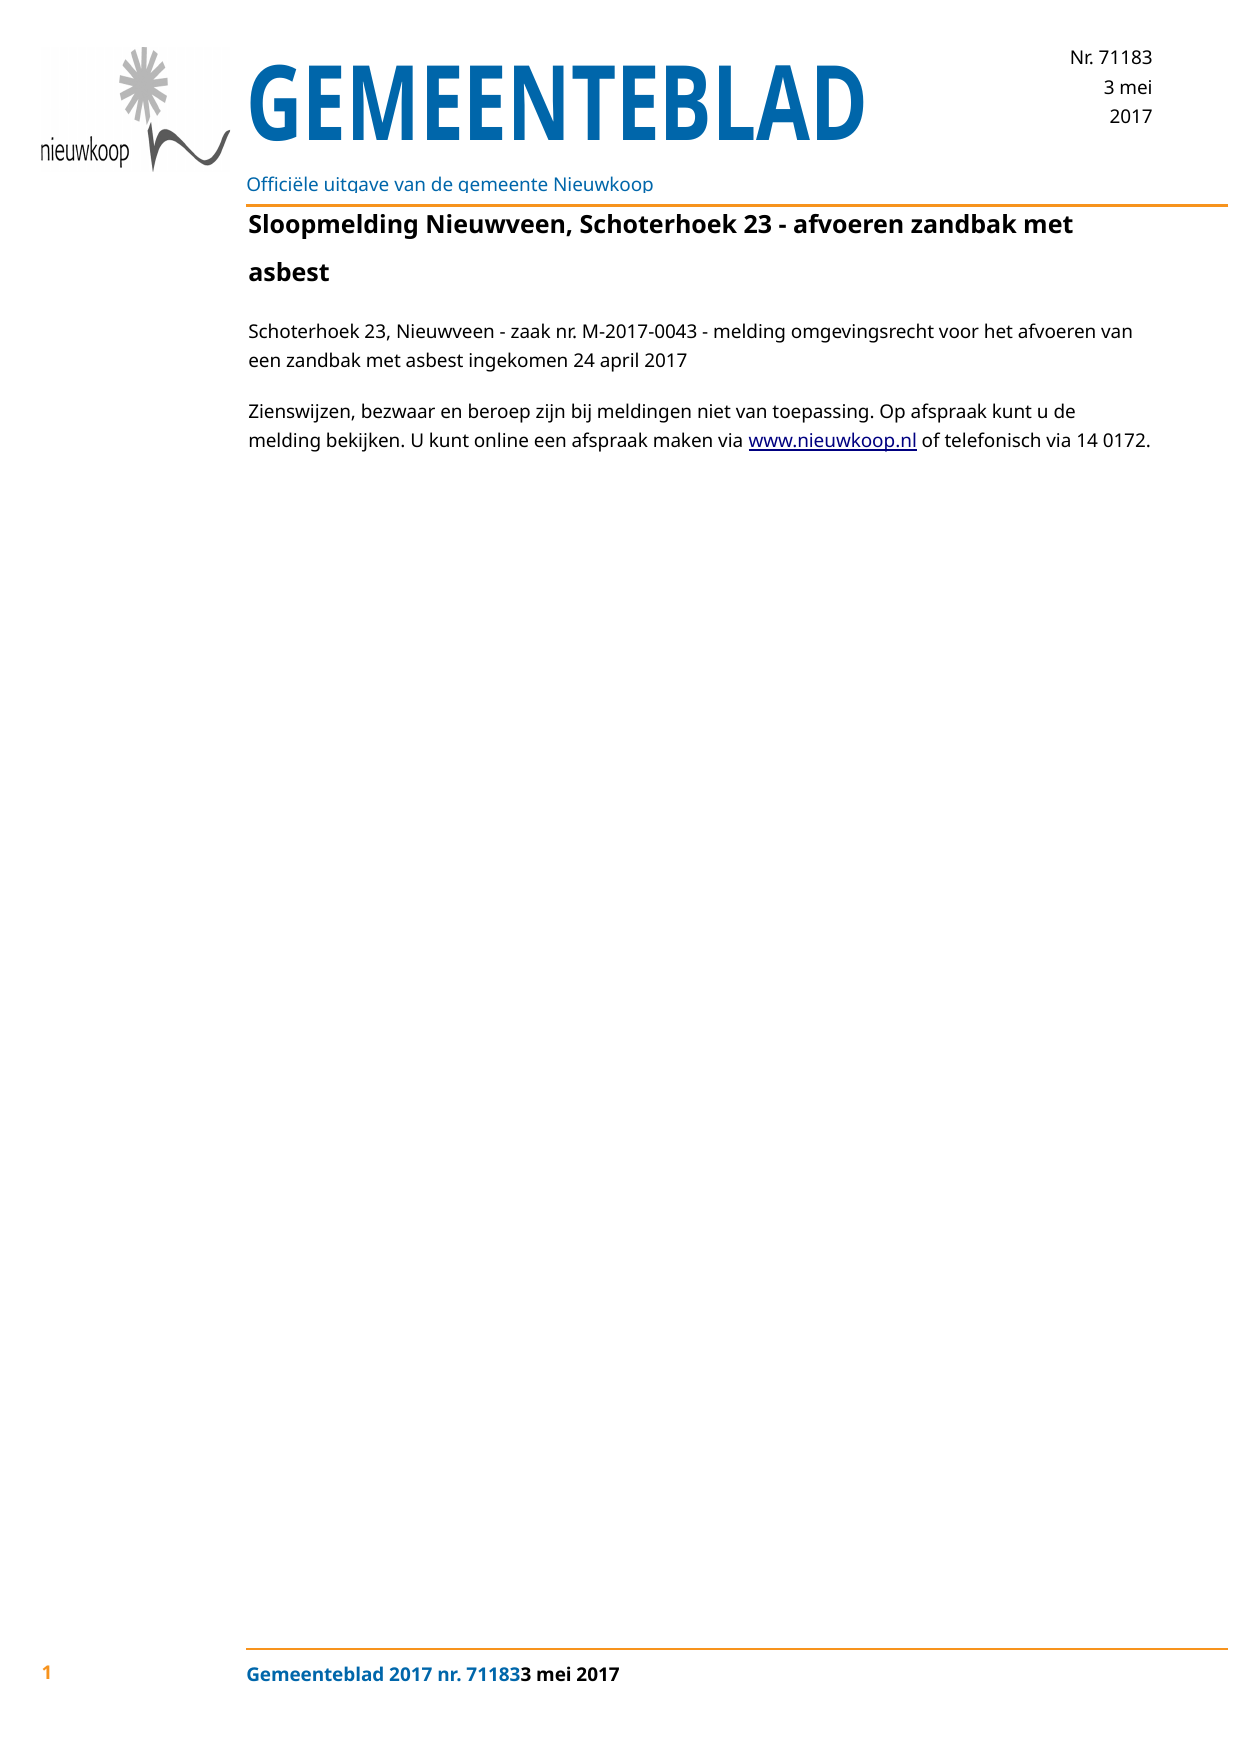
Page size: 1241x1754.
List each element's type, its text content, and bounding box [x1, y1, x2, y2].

text Schoterhoek 23, Nieuwveen - zaak nr. M-2017-0043 - melding omgevingsrecht voor het afvoeren van een zandbak met asbest ingekomen 24 april 2017 [248, 318, 1152, 373]
text Zienswijzen, bezwaar en beroep zijn bij meldingen niet van toepassing. Op afspraak kunt u de melding bekijken. U kunt online een afspraak maken via www.nieuwkoop.nl of telefonisch via 14 0172. [248, 398, 1152, 453]
picture [41, 47, 231, 172]
text Sloopmelding Nieuwveen, Schoterhoek 23 - afvoeren zandbak met asbest [248, 207, 1152, 288]
